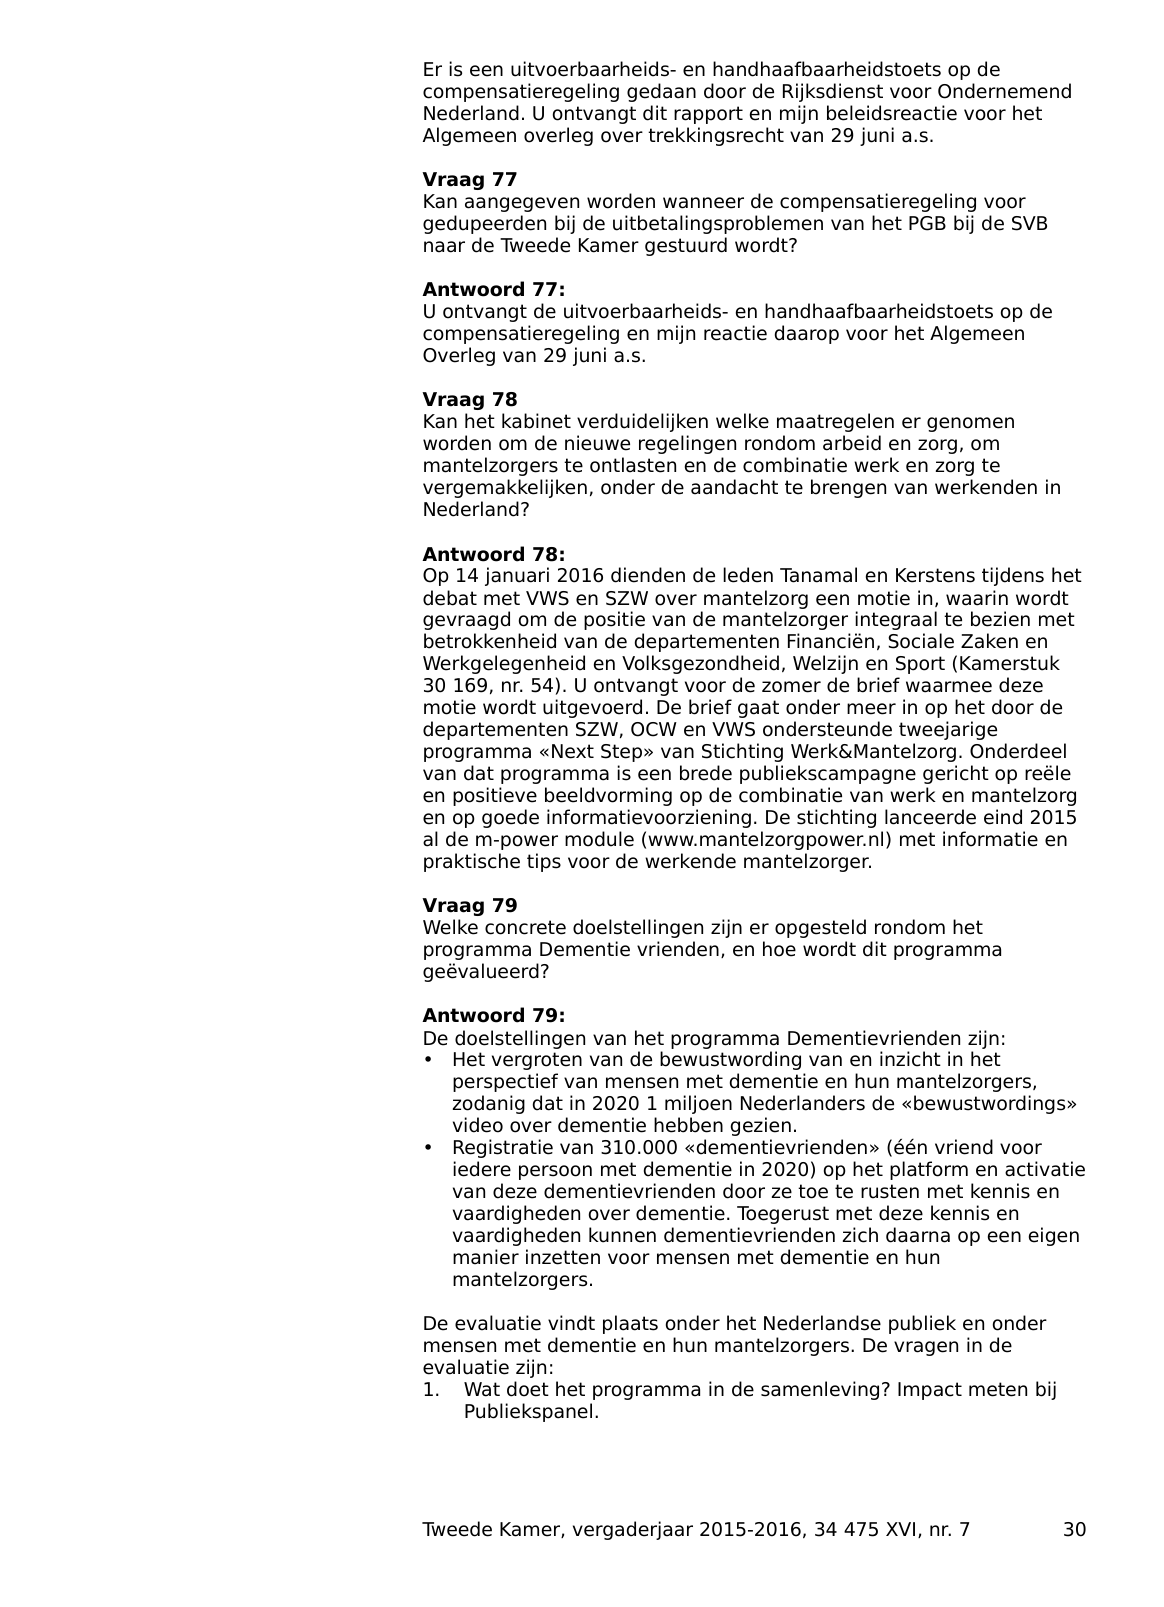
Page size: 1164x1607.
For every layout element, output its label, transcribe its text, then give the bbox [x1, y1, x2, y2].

text Vraag 77 [422, 169, 1087, 191]
text 1. Wat doet het programma in de samenleving? Impact meten bij Publiekspanel. [422, 1379, 1087, 1423]
text U ontvangt de uitvoerbaarheids- en handhaafbaarheidstoets op de compensatieregeling en mijn reactie daarop voor het Algemeen Overleg van 29 juni a.s. [422, 301, 1087, 367]
text • Registratie van 310.000 «dementievrienden» (één vriend voor iedere persoon met dementie in 2020) op het platform en activatie van deze dementievrienden door ze toe te rusten met kennis en vaardigheden over dementie. Toegerust met deze kennis en vaardigheden kunnen dementievrienden zich daarna op een eigen manier inzetten voor mensen met dementie en hun mantelzorgers. [422, 1137, 1087, 1291]
text • Het vergroten van de bewustwording van en inzicht in het perspectief van mensen met dementie en hun mantelzorgers, zodanig dat in 2020 1 miljoen Nederlanders de «bewustwordings» video over dementie hebben gezien. [422, 1049, 1087, 1137]
text Antwoord 79: [422, 1005, 1087, 1027]
text Welke concrete doelstellingen zijn er opgesteld rondom het programma Dementie vrienden, en hoe wordt dit programma geëvalueerd? [422, 917, 1087, 983]
text Vraag 79 [422, 895, 1087, 917]
text Er is een uitvoerbaarheids- en handhaafbaarheidstoets op de compensatieregeling gedaan door de Rijksdienst voor Ondernemend Nederland. U ontvangt dit rapport en mijn beleidsreactie voor het Algemeen overleg over trekkingsrecht van 29 juni a.s. [422, 59, 1087, 147]
text De doelstellingen van het programma Dementievrienden zijn: [422, 1027, 1087, 1049]
text Antwoord 78: [422, 543, 1087, 565]
text Kan het kabinet verduidelijken welke maatregelen er genomen worden om de nieuwe regelingen rondom arbeid en zorg, om mantelzorgers te ontlasten en de combinatie werk en zorg te vergemakkelijken, onder de aandacht te brengen van werkenden in Nederland? [422, 411, 1087, 521]
text Antwoord 77: [422, 279, 1087, 301]
text Op 14 januari 2016 dienden de leden Tanamal en Kerstens tijdens het debat met VWS en SZW over mantelzorg een motie in, waarin wordt gevraagd om de positie van de mantelzorger integraal te bezien met betrokkenheid van de departementen Financiën, Sociale Zaken en Werkgelegenheid en Volksgezondheid, Welzijn en Sport (Kamerstuk 30 169, nr. 54). U ontvangt voor de zomer de brief waarmee deze motie wordt uitgevoerd. De brief gaat onder meer in op het door de departementen SZW, OCW en VWS ondersteunde tweejarige programma «Next Step» van Stichting Werk&Mantelzorg. Onderdeel van dat programma is een brede publiekscampagne gericht op reële en positieve beeldvorming op de combinatie van werk en mantelzorg en op goede informatievoorziening. De stichting lanceerde eind 2015 al de m-power module (www.mantelzorgpower.nl) met informatie en praktische tips voor de werkende mantelzorger. [422, 565, 1087, 873]
text Vraag 78 [422, 389, 1087, 411]
text De evaluatie vindt plaats onder het Nederlandse publiek en onder mensen met dementie en hun mantelzorgers. De vragen in de evaluatie zijn: [422, 1313, 1087, 1379]
text Kan aangegeven worden wanneer de compensatieregeling voor gedupeerden bij de uitbetalingsproblemen van het PGB bij de SVB naar de Tweede Kamer gestuurd wordt? [422, 191, 1087, 257]
